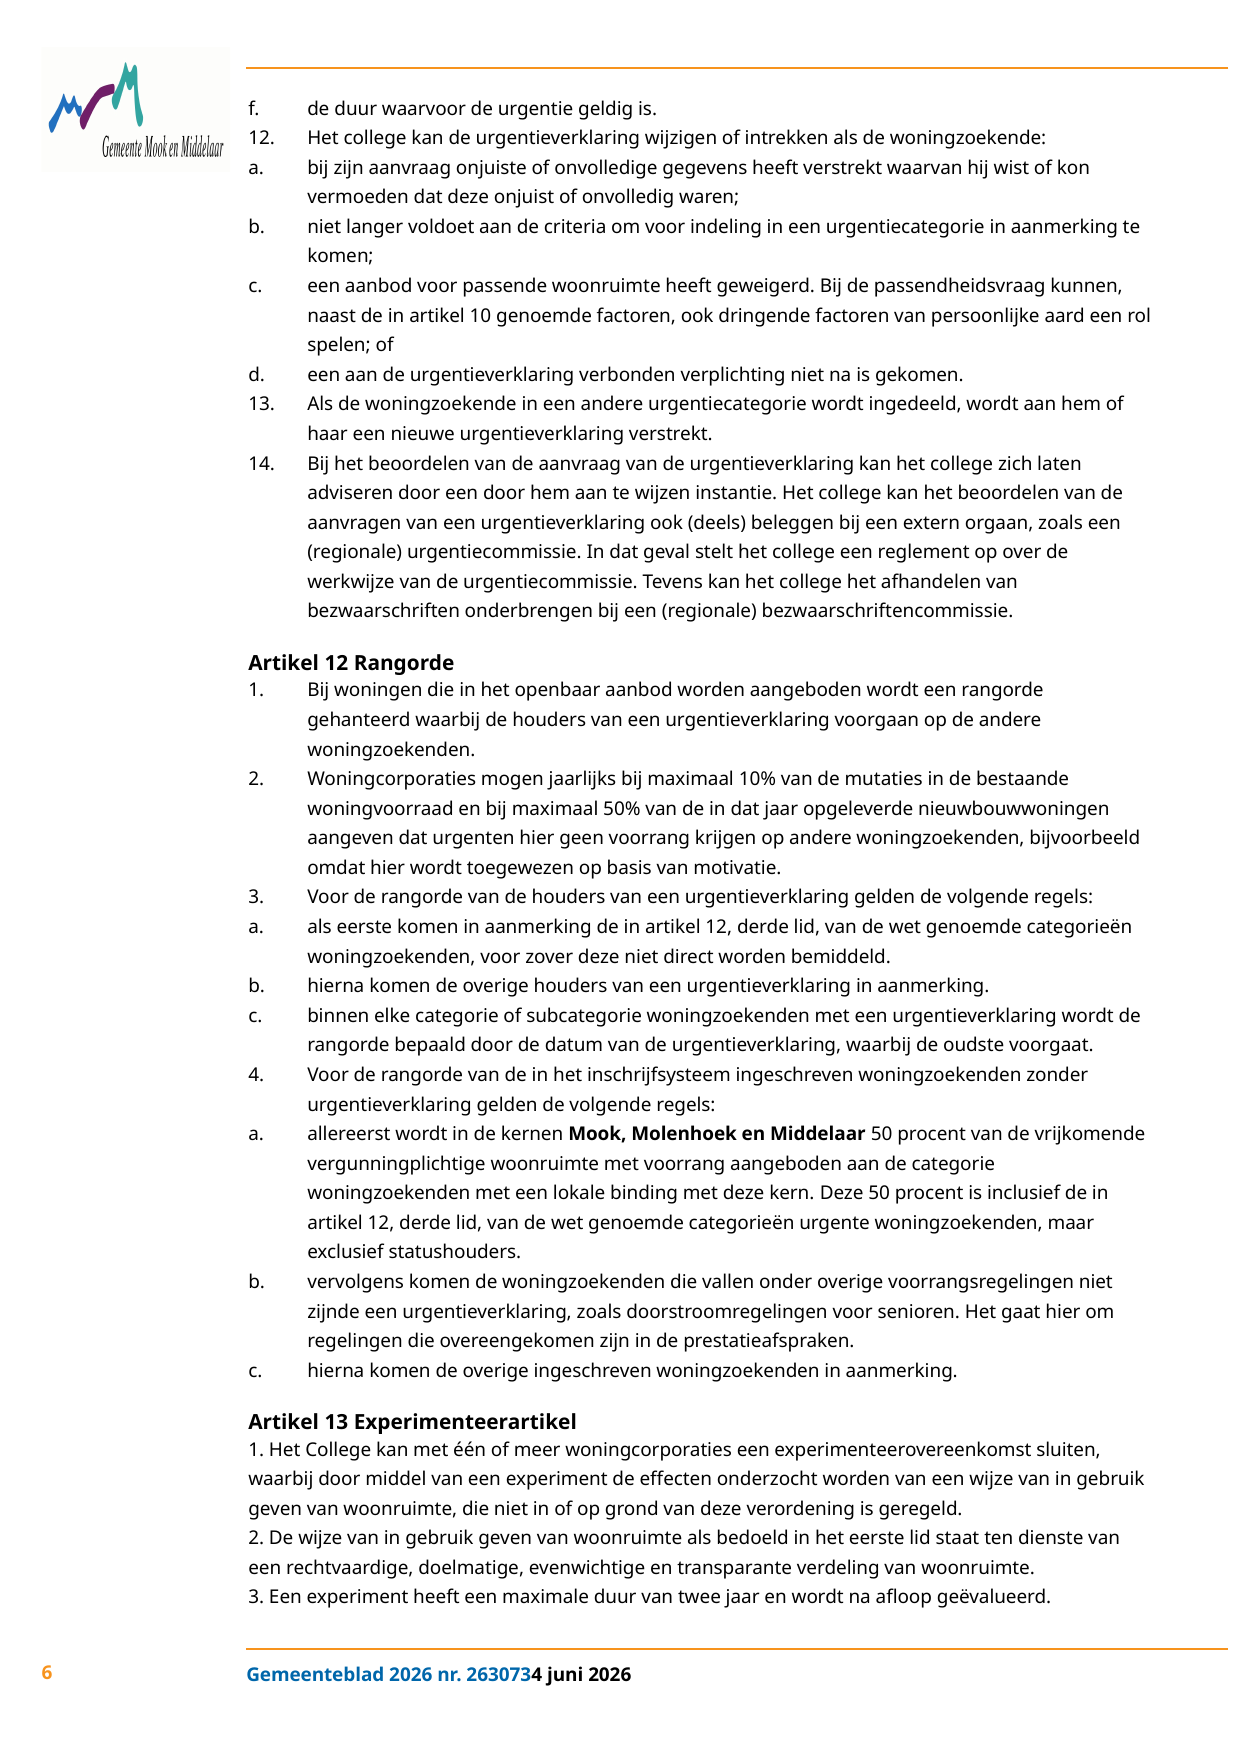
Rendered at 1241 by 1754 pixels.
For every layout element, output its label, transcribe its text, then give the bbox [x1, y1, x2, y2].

text 2. De wijze van in gebruik geven van woonruimte als bedoeld in het eerste lid staat ten dienste van een rechtvaardige, doelmatige, evenwichtige en transparante verdeling van woonruimte. [248, 1524, 1152, 1580]
list een aanbod voor passende woonruimte heeft geweigerd. Bij de passendheidsvraag kunnen, naast de in artikel 10 genoemde factoren, ook dringende factoren van persoonlijke aard een rol spelen; of [248, 272, 1152, 357]
list als eerste komen in aanmerking de in artikel 12, derde lid, van de wet genoemde categorieën woningzoekenden, voor zover deze niet direct worden bemiddeld. [248, 913, 1152, 968]
list de duur waarvoor de urgentie geldig is. [248, 95, 1152, 121]
list Voor de rangorde van de in het inschrijfsysteem ingeschreven woningzoekenden zonder urgentieverklaring gelden de volgende regels: [248, 1061, 1152, 1116]
text 1. Het College kan met één of meer woningcorporaties een experimenteerovereenkomst sluiten, waarbij door middel van een experiment de effecten onderzocht worden van een wijze van in gebruik geven van woonruimte, die niet in of op grond van deze verordening is geregeld. [248, 1436, 1152, 1521]
list Voor de rangorde van de houders van een urgentieverklaring gelden de volgende regels: [248, 884, 1152, 909]
list Bij woningen die in het openbaar aanbod worden aangeboden wordt een rangorde gehanteerd waarbij de houders van een urgentieverklaring voorgaan op de andere woningzoekenden. [248, 677, 1152, 761]
list vervolgens komen de woningzoekenden die vallen onder overige voorrangsregelingen niet zijnde een urgentieverklaring, zoals doorstroomregelingen voor senioren. Het gaat hier om regelingen die overeengekomen zijn in de prestatieafspraken. [248, 1268, 1152, 1353]
text 3. Een experiment heeft een maximale duur van twee jaar en wordt na afloop geëvalueerd. [248, 1584, 1152, 1609]
list hierna komen de overige ingeschreven woningzoekenden in aanmerking. [248, 1357, 1152, 1383]
list niet langer voldoet aan de criteria om voor indeling in een urgentiecategorie in aanmerking te komen; [248, 213, 1152, 268]
text Artikel 13 Experimenteerartikel [248, 1407, 1152, 1436]
list binnen elke categorie of subcategorie woningzoekenden met een urgentieverklaring wordt de rangorde bepaald door de datum van de urgentieverklaring, waarbij de oudste voorgaat. [248, 1002, 1152, 1057]
list bij zijn aanvraag onjuiste of onvolledige gegevens heeft verstrekt waarvan hij wist of kon vermoeden dat deze onjuist of onvolledig waren; [248, 154, 1152, 209]
picture [41, 47, 231, 172]
text Artikel 12 Rangorde [248, 648, 1152, 677]
list Het college kan de urgentieverklaring wijzigen of intrekken als de woningzoekende: [248, 124, 1152, 150]
list hierna komen de overige houders van een urgentieverklaring in aanmerking. [248, 972, 1152, 998]
list Woningcorporaties mogen jaarlijks bij maximaal 10% van de mutaties in de bestaande woningvoorraad en bij maximaal 50% van de in dat jaar opgeleverde nieuwbouwwoningen aangeven dat urgenten hier geen voorrang krijgen op andere woningzoekenden, bijvoorbeeld omdat hier wordt toegewezen op basis van motivatie. [248, 765, 1152, 880]
list Als de woningzoekende in een andere urgentiecategorie wordt ingedeeld, wordt aan hem of haar een nieuwe urgentieverklaring verstrekt. [248, 391, 1152, 446]
list allereerst wordt in de kernen Mook, Molenhoek en Middelaar 50 procent van de vrijkomende vergunningplichtige woonruimte met voorrang aangeboden aan de categorie woningzoekenden met een lokale binding met deze kern. Deze 50 procent is inclusief de in artikel 12, derde lid, van de wet genoemde categorieën urgente woningzoekenden, maar exclusief statushouders. [248, 1120, 1152, 1264]
list een aan de urgentieverklaring verbonden verplichting niet na is gekomen. [248, 361, 1152, 387]
list Bij het beoordelen van de aanvraag van de urgentieverklaring kan het college zich laten adviseren door een door hem aan te wijzen instantie. Het college kan het beoordelen van de aanvragen van een urgentieverklaring ook (deels) beleggen bij een extern orgaan, zoals een (regionale) urgentiecommissie. In dat geval stelt het college een reglement op over de werkwijze van de urgentiecommissie. Tevens kan het college het afhandelen van bezwaarschriften onderbrengen bij een (regionale) bezwaarschriftencommissie. [248, 450, 1152, 623]
